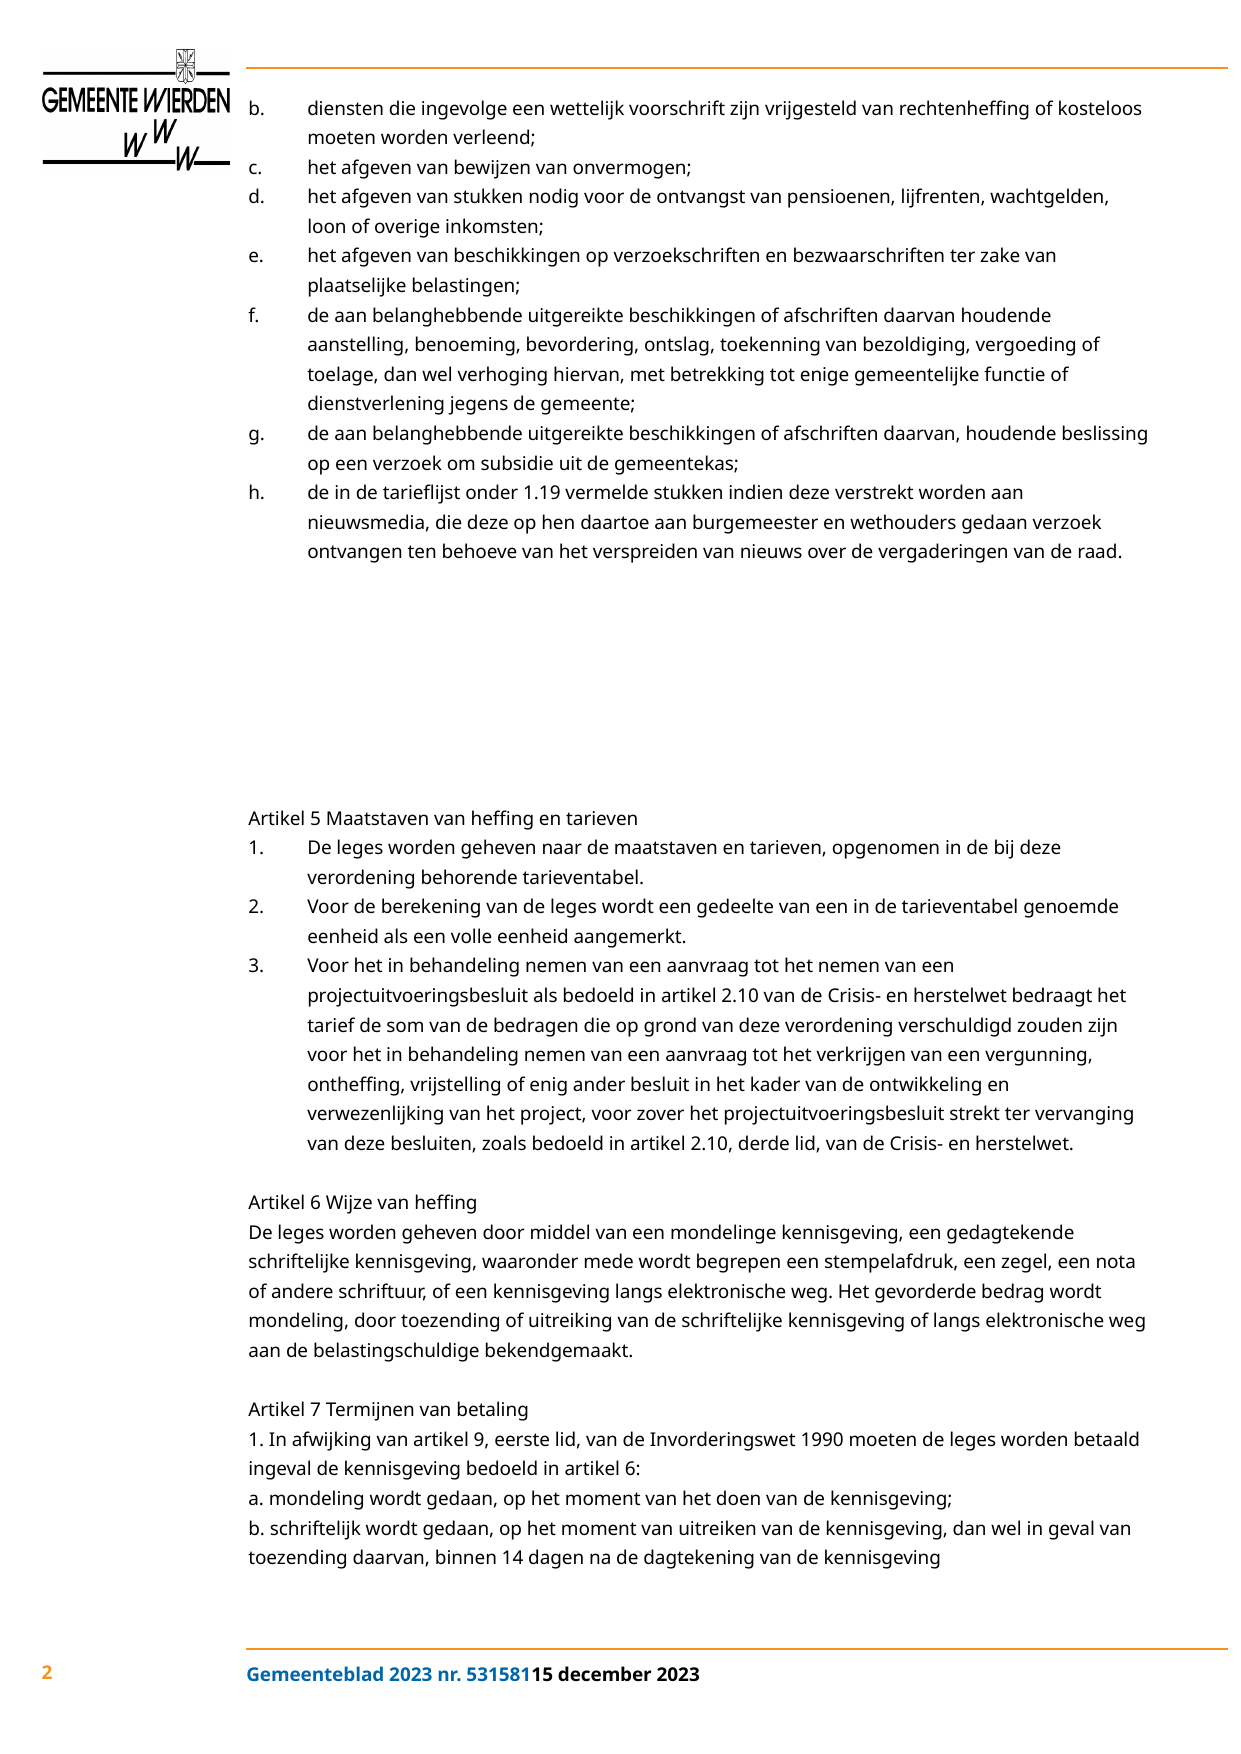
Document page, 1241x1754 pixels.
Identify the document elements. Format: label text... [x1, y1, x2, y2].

list de in de tarieflijst onder 1.19 vermelde stukken indien deze verstrekt worden aan nieuwsmedia, die deze op hen daartoe aan burgemeester en wethouders gedaan verzoek ontvangen ten behoeve van het verspreiden van nieuws over de vergaderingen van de raad. [248, 479, 1152, 564]
list het afgeven van stukken nodig voor de ontvangst van pensioenen, lijfrenten, wachtgelden, loon of overige inkomsten; [248, 183, 1152, 239]
list Voor de berekening van de leges wordt een gedeelte van een in de tarieventabel genoemde eenheid als een volle eenheid aangemerkt. [248, 893, 1152, 949]
list het afgeven van bewijzen van onvermogen; [248, 154, 1152, 180]
list diensten die ingevolge een wettelijk voorschrift zijn vrijgesteld van rechtenheffing of kosteloos moeten worden verleend; [248, 95, 1152, 150]
text Artikel 6 Wijze van heffing [248, 1189, 1152, 1215]
text a. mondeling wordt gedaan, op het moment van het doen van de kennisgeving; [248, 1485, 1152, 1511]
text Artikel 7 Termijnen van betaling [248, 1396, 1152, 1422]
list het afgeven van beschikkingen op verzoekschriften en bezwaarschriften ter zake van plaatselijke belastingen; [248, 243, 1152, 298]
text 1. In afwijking van artikel 9, eerste lid, van de Invorderingswet 1990 moeten de leges worden betaald ingeval de kennisgeving bedoeld in artikel 6: [248, 1426, 1152, 1481]
text b. schriftelijk wordt gedaan, op het moment van uitreiken van de kennisgeving, dan wel in geval van toezending daarvan, binnen 14 dagen na de dagtekening van de kennisgeving [248, 1515, 1152, 1570]
text De leges worden geheven door middel van een mondelinge kennisgeving, een gedagtekende schriftelijke kennisgeving, waaronder mede wordt begrepen een stempelafdruk, een zegel, een nota of andere schriftuur, of een kennisgeving langs elektronische weg. Het gevorderde bedrag wordt mondeling, door toezending of uitreiking van de schriftelijke kennisgeving of langs elektronische weg aan de belastingschuldige bekendgemaakt. [248, 1219, 1152, 1363]
list de aan belanghebbende uitgereikte beschikkingen of afschriften daarvan houdende aanstelling, benoeming, bevordering, ontslag, toekenning van bezoldiging, vergoeding of toelage, dan wel verhoging hiervan, met betrekking tot enige gemeentelijke functie of dienstverlening jegens de gemeente; [248, 302, 1152, 416]
list de aan belanghebbende uitgereikte beschikkingen of afschriften daarvan, houdende beslissing op een verzoek om subsidie uit de gemeentekas; [248, 420, 1152, 476]
list Voor het in behandeling nemen van een aanvraag tot het nemen van een projectuitvoeringsbesluit als bedoeld in artikel 2.10 van de Crisis- en herstelwet bedraagt het tarief de som van de bedragen die op grond van deze verordening verschuldigd zouden zijn voor het in behandeling nemen van een aanvraag tot het verkrijgen van een vergunning, ontheffing, vrijstelling of enig ander besluit in het kader van de ontwikkeling en verwezenlijking van het project, voor zover het projectuitvoeringsbesluit strekt ter vervanging van deze besluiten, zoals bedoeld in artikel 2.10, derde lid, van de Crisis- en herstelwet. [248, 953, 1152, 1156]
list De leges worden geheven naar de maatstaven en tarieven, opgenomen in de bij deze verordening behorende tarieventabel. [248, 834, 1152, 890]
text Artikel 5 Maatstaven van heffing en tarieven [248, 805, 1152, 831]
picture [41, 47, 231, 172]
